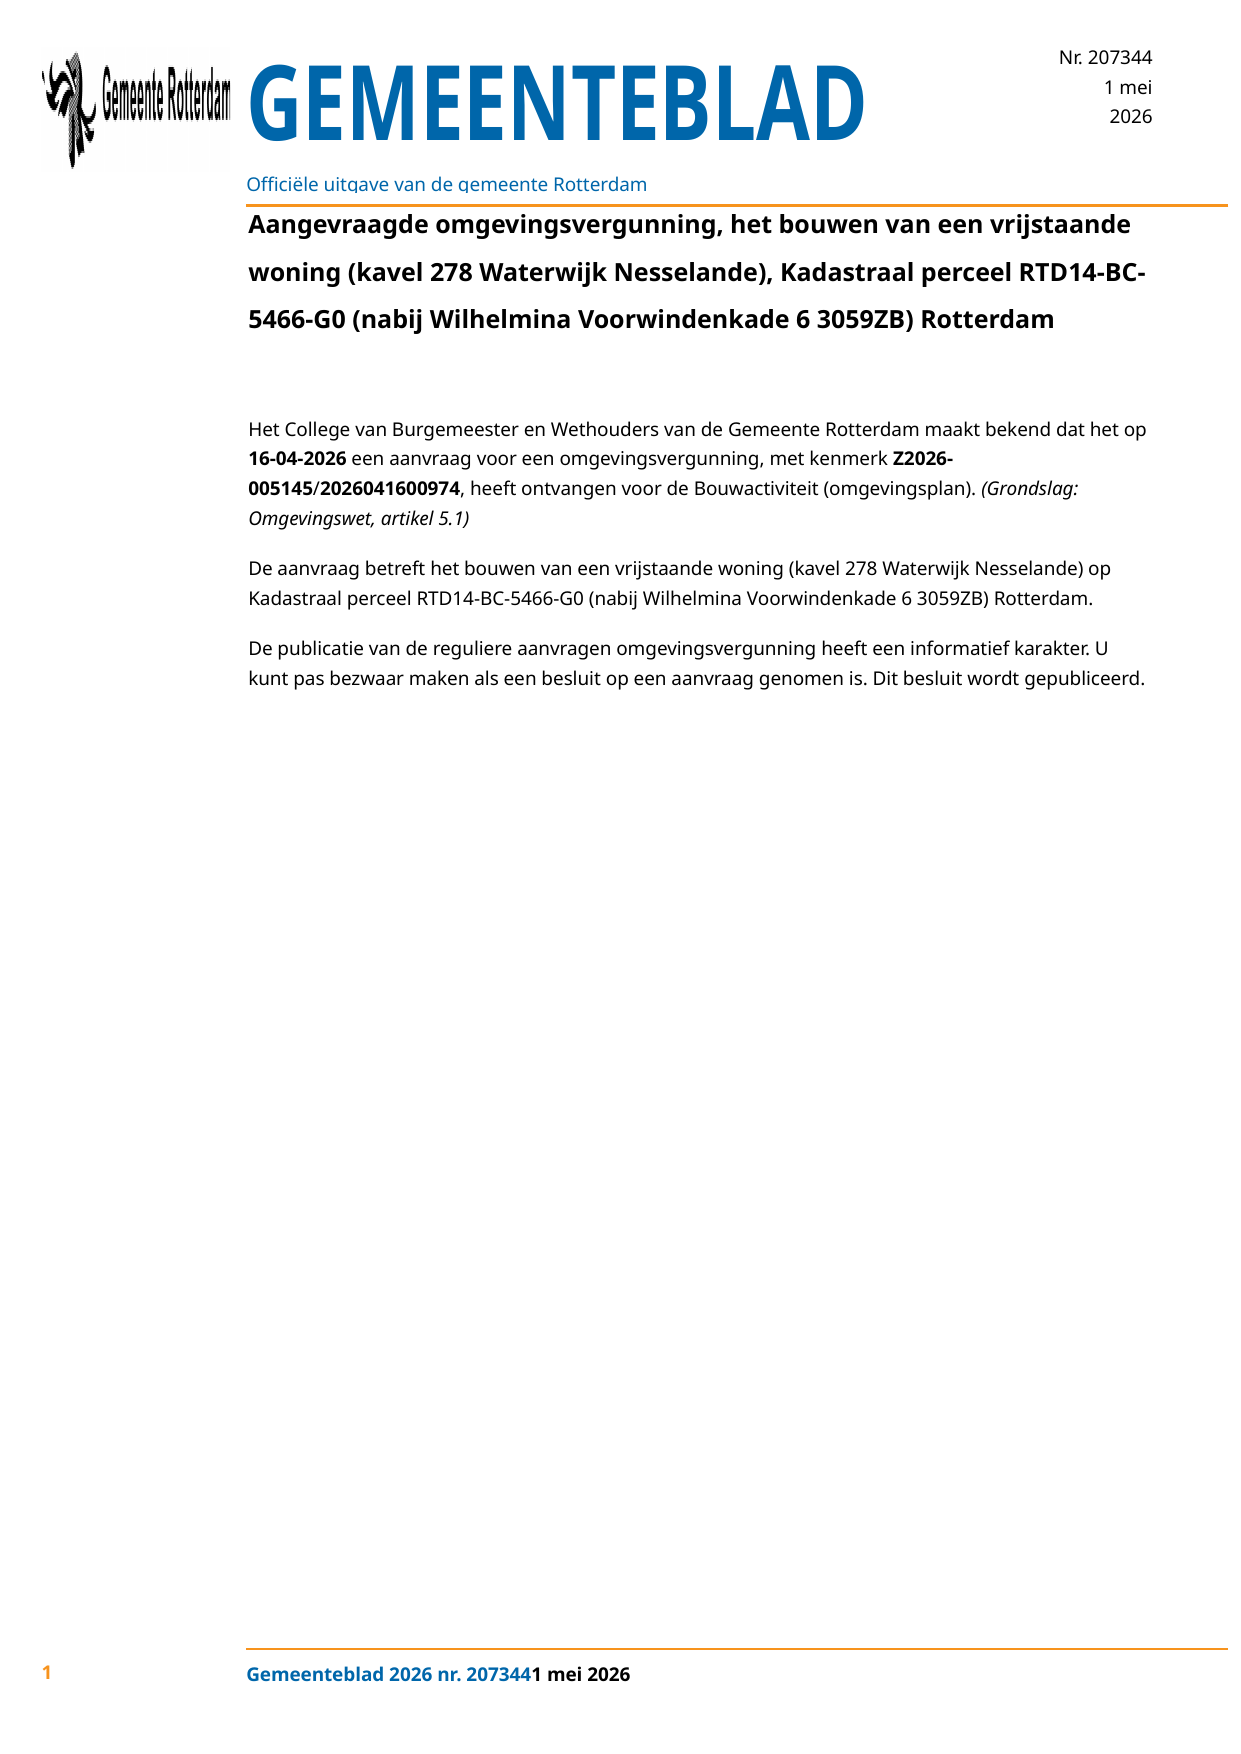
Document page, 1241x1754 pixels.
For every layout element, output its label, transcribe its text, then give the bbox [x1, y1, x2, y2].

picture [41, 47, 231, 172]
text De aanvraag betreft het bouwen van een vrijstaande woning (kavel 278 Waterwijk Nesselande) op Kadastraal perceel RTD14-BC-5466-G0 (nabij Wilhelmina Voorwindenkade 6 3059ZB) Rotterdam. [248, 555, 1152, 610]
text Het College van Burgemeester en Wethouders van de Gemeente Rotterdam maakt bekend dat het op 16-04-2026 een aanvraag voor een omgevingsvergunning, met kenmerk Z2026-005145/2026041600974, heeft ontvangen voor de Bouwactiviteit (omgevingsplan). (Grondslag: Omgevingswet, artikel 5.1) [248, 416, 1152, 530]
text Aangevraagde omgevingsvergunning, het bouwen van een vrijstaande woning (kavel 278 Waterwijk Nesselande), Kadastraal perceel RTD14-BC-5466-G0 (nabij Wilhelmina Voorwindenkade 6 3059ZB) Rotterdam [248, 207, 1152, 336]
text De publicatie van de reguliere aanvragen omgevingsvergunning heeft een informatief karakter. U kunt pas bezwaar maken als een besluit op een aanvraag genomen is. Dit besluit wordt gepubliceerd. [248, 635, 1152, 690]
